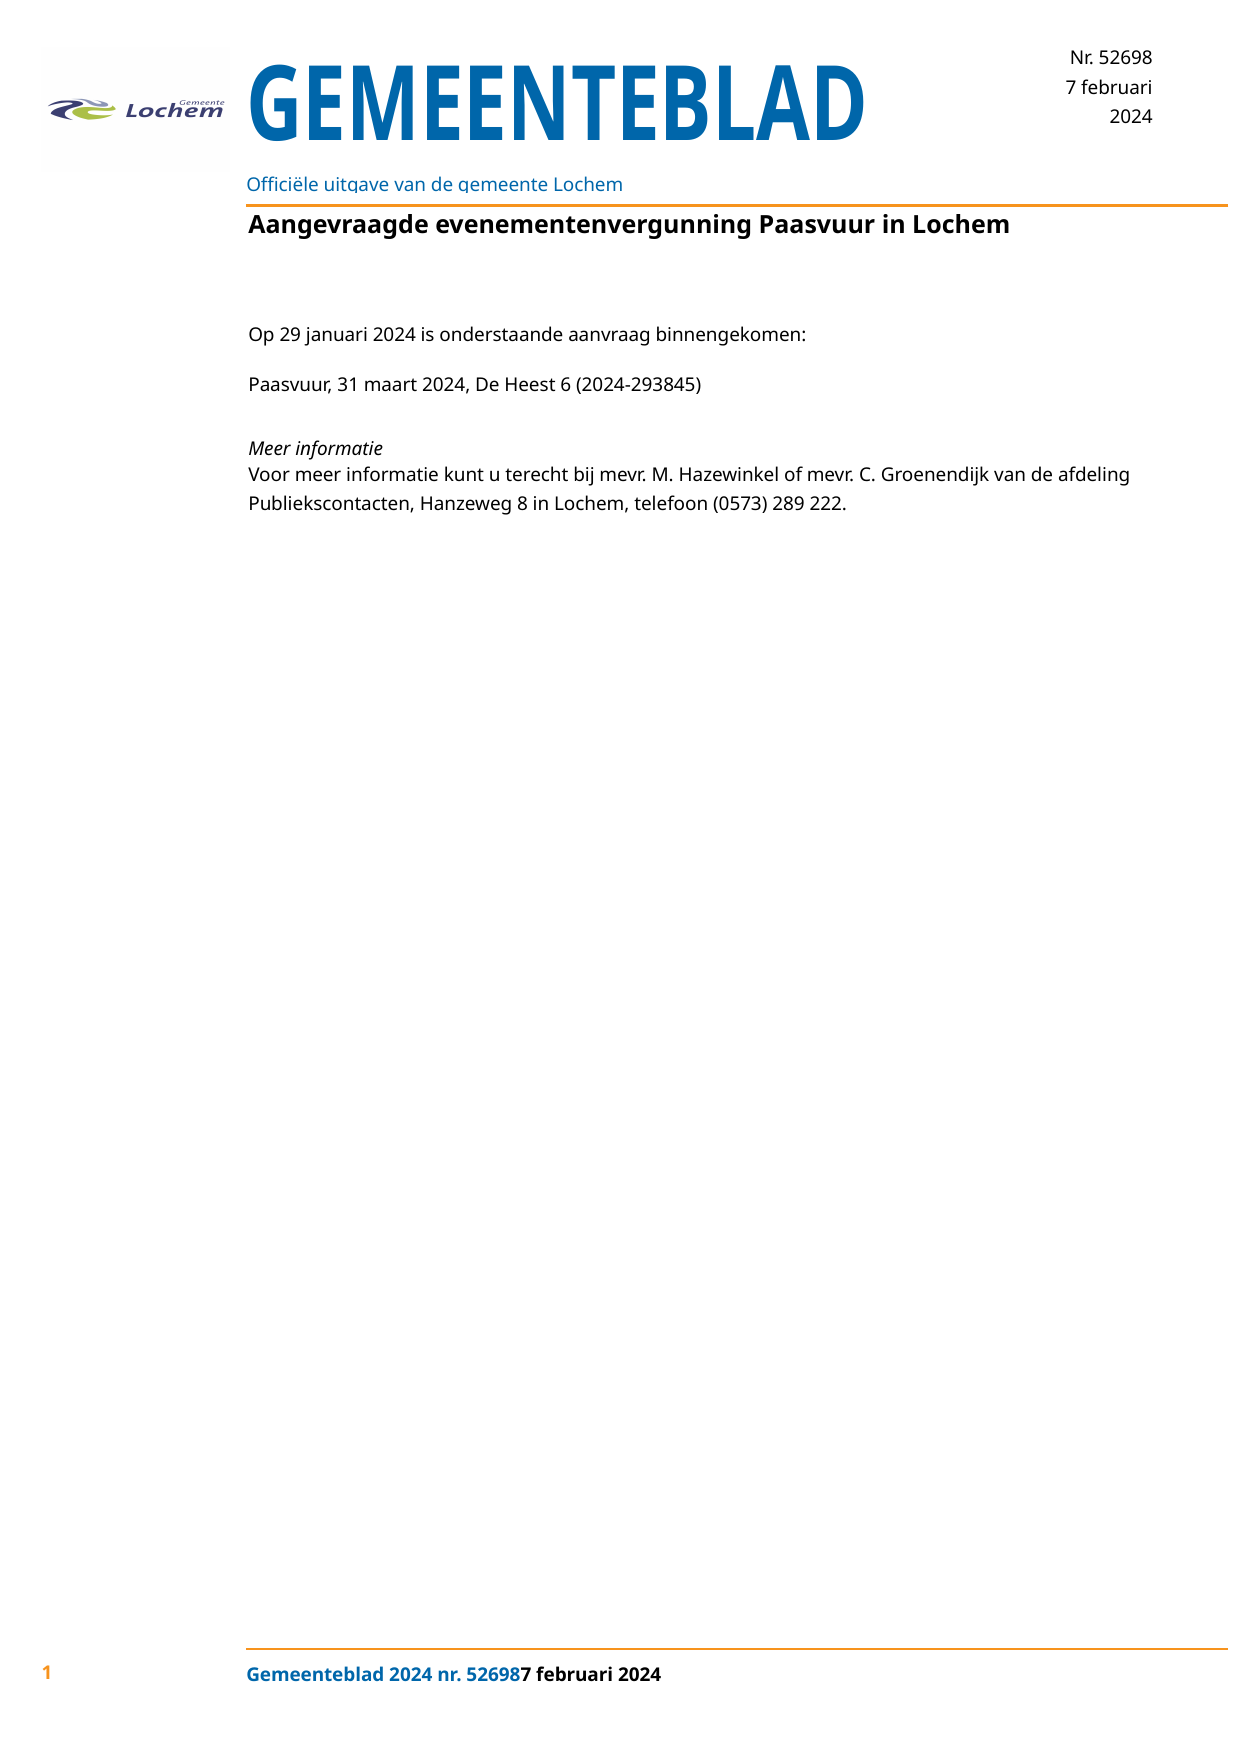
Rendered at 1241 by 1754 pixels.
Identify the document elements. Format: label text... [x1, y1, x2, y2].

text Voor meer informatie kunt u terecht bij mevr. M. Hazewinkel of mevr. C. Groenendijk van de afdeling Publiekscontacten, Hanzeweg 8 in Lochem, telefoon (0573) 289 222. [248, 461, 1152, 516]
picture [41, 47, 231, 172]
text Aangevraagde evenementenvergunning Paasvuur in Lochem [248, 207, 1152, 241]
text Meer informatie [248, 435, 1152, 461]
text Op 29 januari 2024 is onderstaande aanvraag binnengekomen: [248, 321, 1152, 346]
text Paasvuur, 31 maart 2024, De Heest 6 (2024-293845) [248, 371, 1152, 397]
